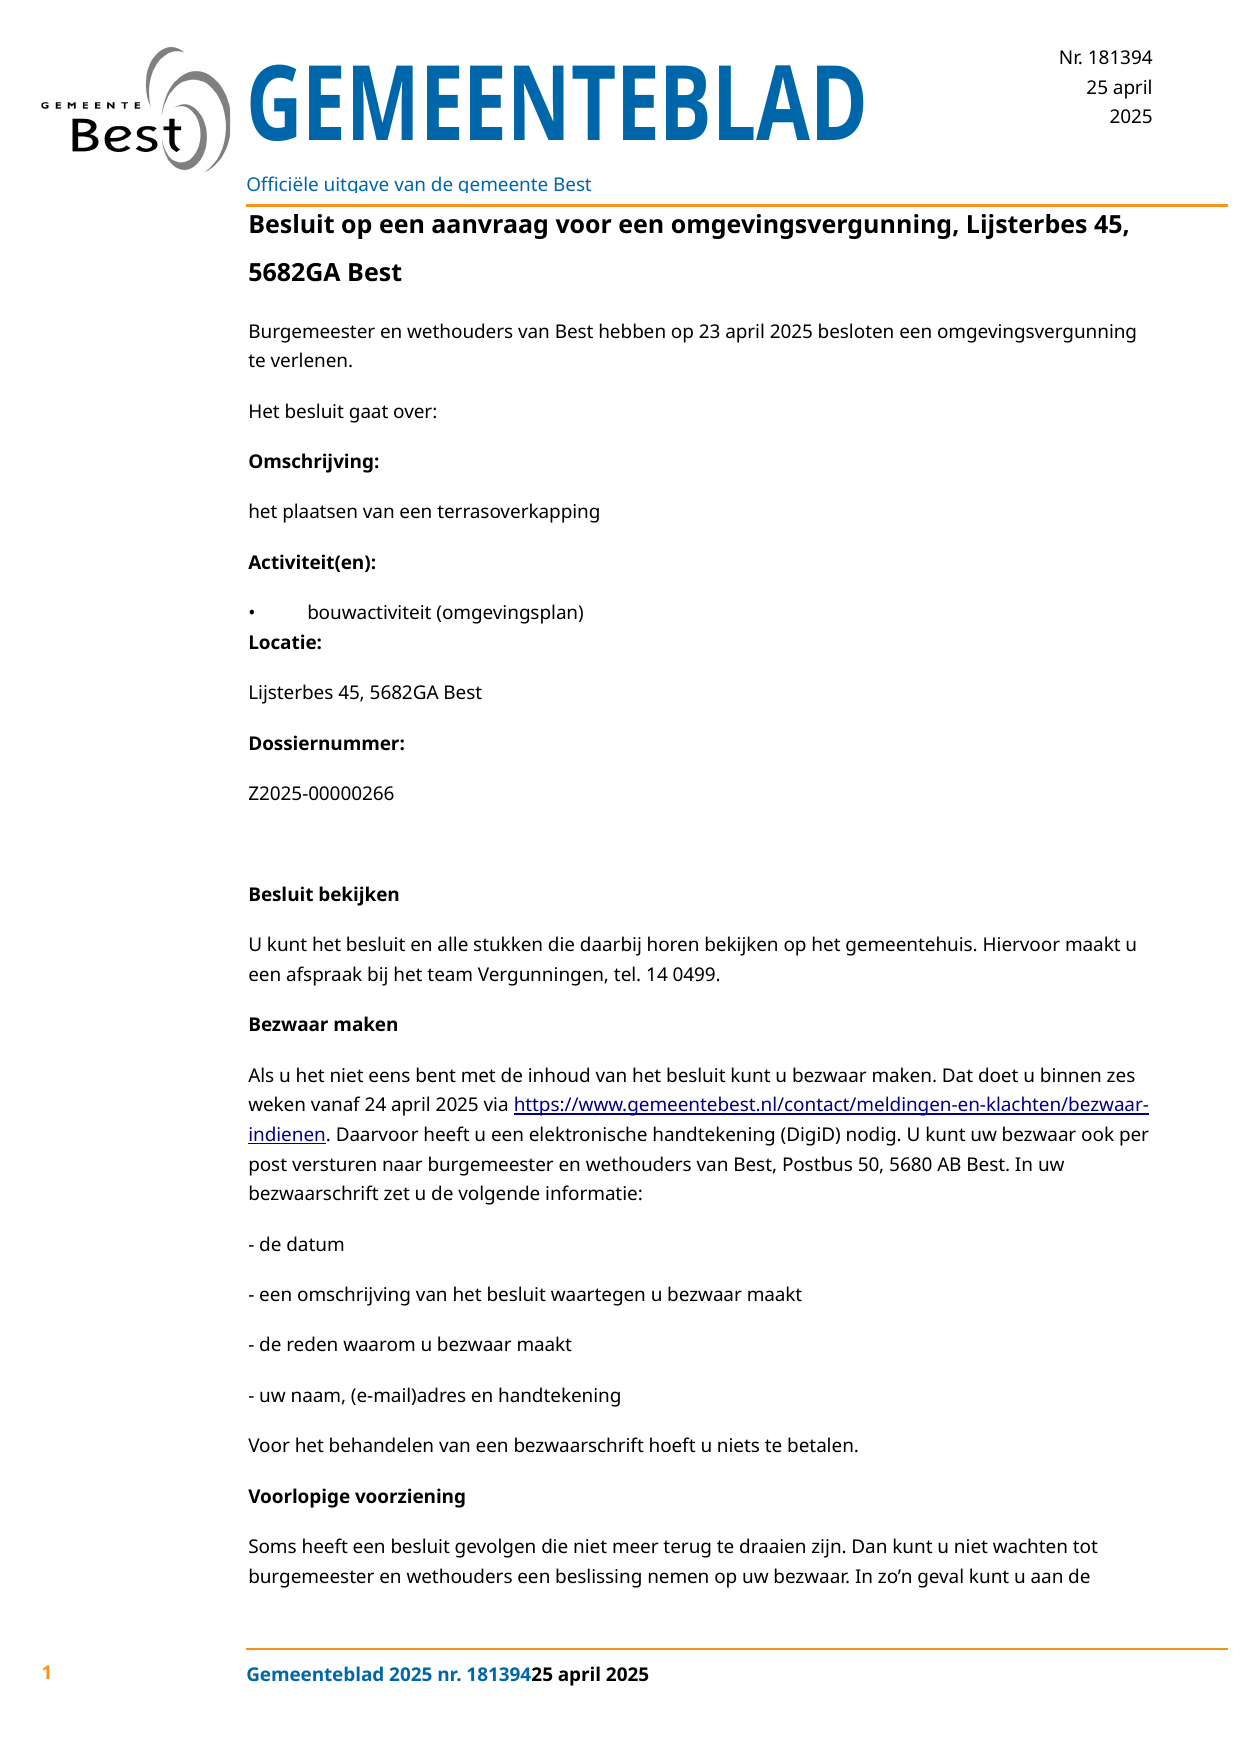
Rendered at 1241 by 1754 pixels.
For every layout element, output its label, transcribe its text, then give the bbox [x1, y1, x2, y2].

text - de datum [248, 1231, 1152, 1257]
text Burgemeester en wethouders van Best hebben op 23 april 2025 besloten een omgevingsvergunning te verlenen. [248, 318, 1152, 373]
text - uw naam, (e-mail)adres en handtekening [248, 1382, 1152, 1408]
text Lijsterbes 45, 5682GA Best [248, 679, 1152, 705]
picture [41, 47, 231, 172]
text Als u het niet eens bent met de inhoud van het besluit kunt u bezwaar maken. Dat doet u binnen zes weken vanaf 24 april 2025 via https://www.gemeentebest.nl/contact/meldingen-en-klachten/bezwaar-indienen. Daarvoor heeft u een elektronische handtekening (DigiD) nodig. U kunt uw bezwaar ook per post versturen naar burgemeester en wethouders van Best, Postbus 50, 5680 AB Best. In uw bezwaarschrift zet u de volgende informatie: [248, 1062, 1152, 1206]
text Omschrijving: [248, 448, 1152, 474]
text Bezwaar maken [248, 1012, 1152, 1037]
text Soms heeft een besluit gevolgen die niet meer terug te draaien zijn. Dan kunt u niet wachten tot burgemeester en wethouders een beslissing nemen op uw bezwaar. In zo’n geval kunt u aan de [248, 1533, 1152, 1589]
text Voor het behandelen van een bezwaarschrift hoeft u niets te betalen. [248, 1432, 1152, 1458]
text Besluit op een aanvraag voor een omgevingsvergunning, Lijsterbes 45, 5682GA Best [248, 207, 1152, 288]
text Het besluit gaat over: [248, 398, 1152, 424]
text U kunt het besluit en alle stukken die daarbij horen bekijken op het gemeentehuis. Hiervoor maakt u een afspraak bij het team Vergunningen, tel. 14 0499. [248, 932, 1152, 987]
text Z2025-00000266 [248, 780, 1152, 806]
text Besluit bekijken [248, 881, 1152, 907]
text - de reden waarom u bezwaar maakt [248, 1332, 1152, 1357]
text - een omschrijving van het besluit waartegen u bezwaar maakt [248, 1281, 1152, 1307]
text Locatie: [248, 629, 1152, 655]
text Activiteit(en): [248, 549, 1152, 575]
text Dossiernummer: [248, 730, 1152, 756]
text het plaatsen van een terrasoverkapping [248, 499, 1152, 524]
list bouwactiviteit (omgevingsplan) [248, 599, 1152, 625]
text Voorlopige voorziening [248, 1483, 1152, 1509]
